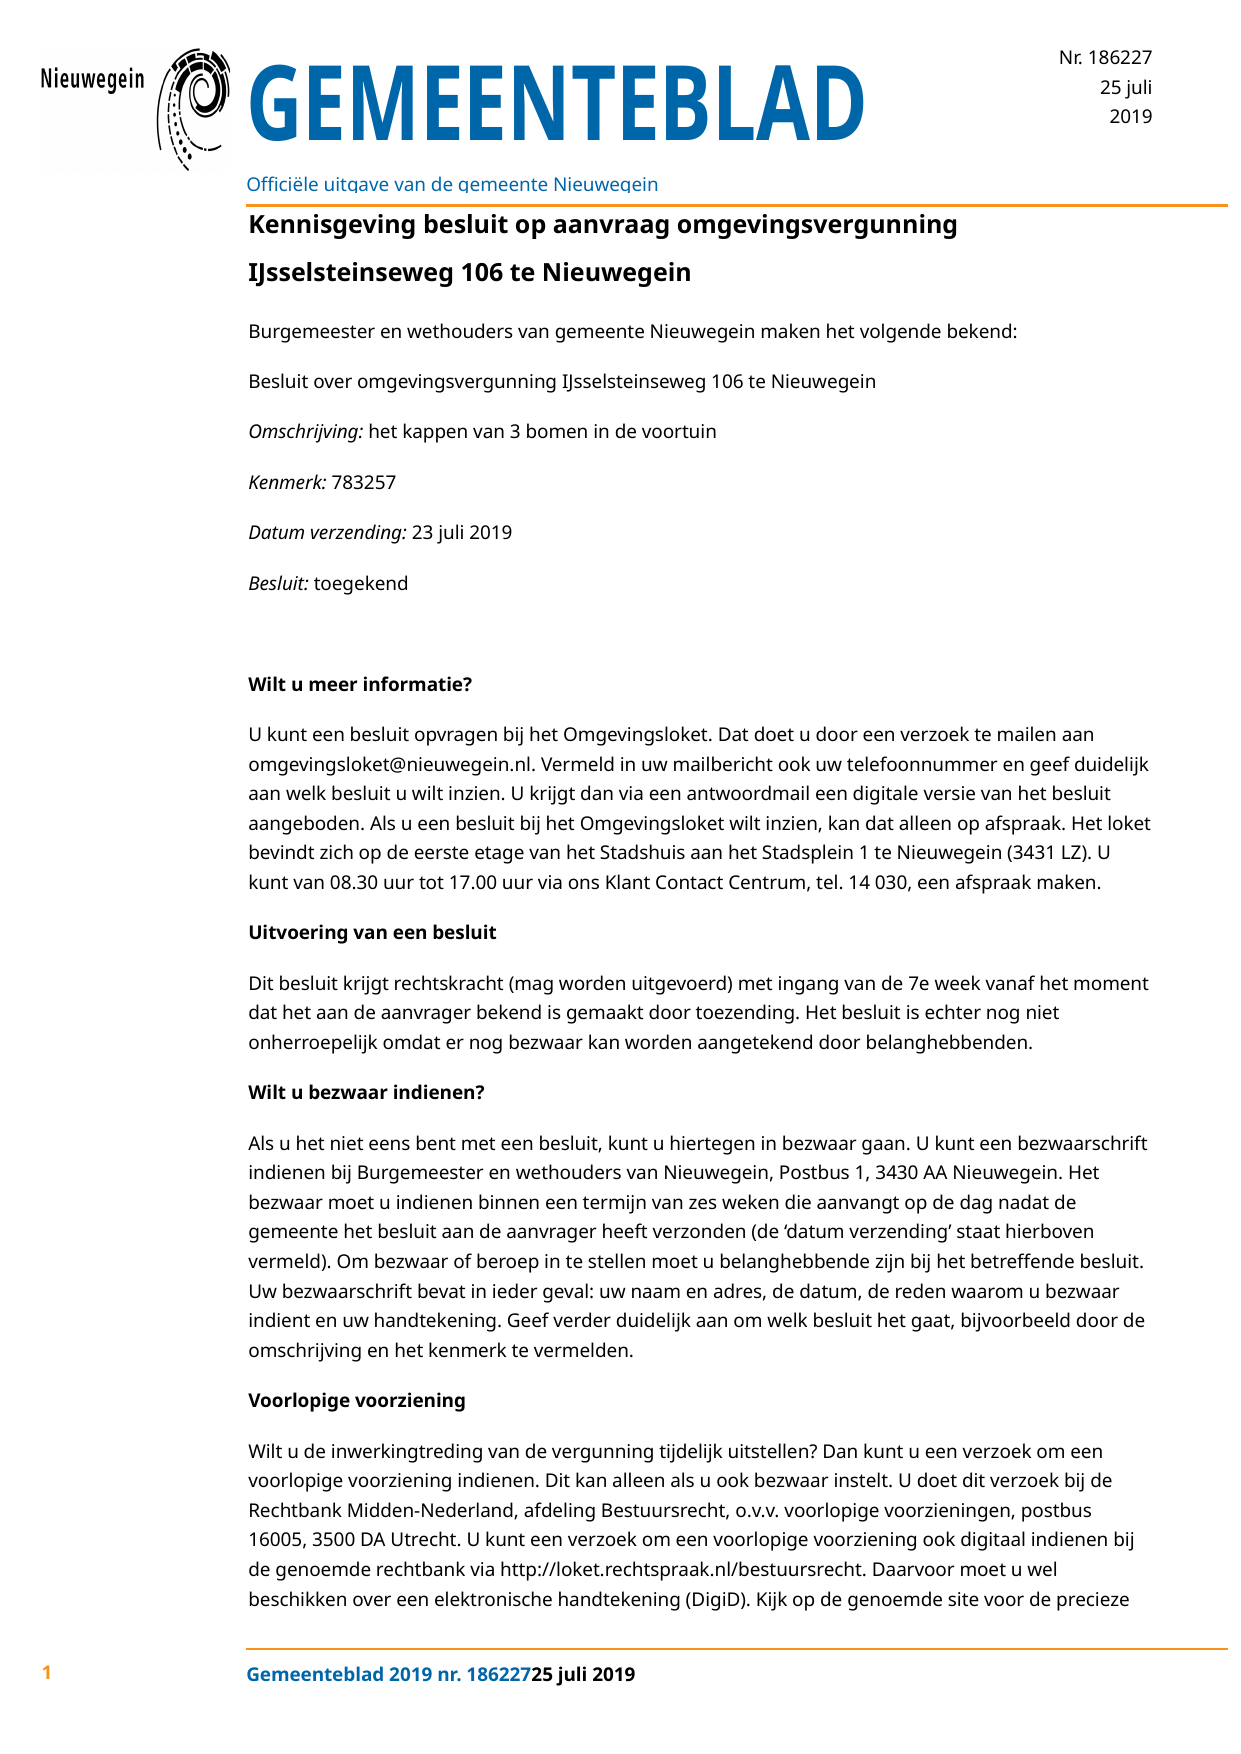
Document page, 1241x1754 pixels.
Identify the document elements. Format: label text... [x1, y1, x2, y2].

text Kenmerk: 783257 [248, 469, 1152, 495]
text Wilt u meer informatie? [248, 671, 1152, 697]
text Omschrijving: het kappen van 3 bomen in de voortuin [248, 419, 1152, 444]
text Dit besluit krijgt rechtskracht (mag worden uitgevoerd) met ingang van de 7e week vanaf het moment dat het aan de aanvrager bekend is gemaakt door toezending. Het besluit is echter nog niet onherroepelijk omdat er nog bezwaar kan worden aangetekend door belanghebbenden. [248, 970, 1152, 1055]
picture [41, 47, 231, 172]
text Voorlopige voorziening [248, 1387, 1152, 1413]
text Besluit: toegekend [248, 570, 1152, 596]
text Wilt u bezwaar indienen? [248, 1079, 1152, 1105]
text U kunt een besluit opvragen bij het Omgevingsloket. Dat doet u door een verzoek te mailen aan omgevingsloket@nieuwegein.nl. Vermeld in uw mailbericht ook uw telefoonnummer en geef duidelijk aan welk besluit u wilt inzien. U krijgt dan via een antwoordmail een digitale versie van het besluit aangeboden. Als u een besluit bij het Omgevingsloket wilt inzien, kan dat alleen op afspraak. Het loket bevindt zich op de eerste etage van het Stadshuis aan het Stadsplein 1 te Nieuwegein (3431 LZ). U kunt van 08.30 uur tot 17.00 uur via ons Klant Contact Centrum, tel. 14 030, een afspraak maken. [248, 721, 1152, 895]
text Uitvoering van een besluit [248, 919, 1152, 945]
text Besluit over omgevingsvergunning IJsselsteinseweg 106 te Nieuwegein [248, 368, 1152, 394]
text Als u het niet eens bent met een besluit, kunt u hiertegen in bezwaar gaan. U kunt een bezwaarschrift indienen bij Burgemeester en wethouders van Nieuwegein, Postbus 1, 3430 AA Nieuwegein. Het bezwaar moet u indienen binnen een termijn van zes weken die aanvangt op de dag nadat de gemeente het besluit aan de aanvrager heeft verzonden (de ‘datum verzending’ staat hierboven vermeld). Om bezwaar of beroep in te stellen moet u belanghebbende zijn bij het betreffende besluit. Uw bezwaarschrift bevat in ieder geval: uw naam en adres, de datum, de reden waarom u bezwaar indient en uw handtekening. Geef verder duidelijk aan om welk besluit het gaat, bijvoorbeeld door de omschrijving en het kenmerk te vermelden. [248, 1130, 1152, 1363]
text Burgemeester en wethouders van gemeente Nieuwegein maken het volgende bekend: [248, 318, 1152, 344]
text Kennisgeving besluit op aanvraag omgevingsvergunning IJsselsteinseweg 106 te Nieuwegein [248, 207, 1152, 288]
text Datum verzending: 23 juli 2019 [248, 519, 1152, 545]
text Wilt u de inwerkingtreding van de vergunning tijdelijk uitstellen? Dan kunt u een verzoek om een voorlopige voorziening indienen. Dit kan alleen als u ook bezwaar instelt. U doet dit verzoek bij de Rechtbank Midden-Nederland, afdeling Bestuursrecht, o.v.v. voorlopige voorzieningen, postbus 16005, 3500 DA Utrecht. U kunt een verzoek om een voorlopige voorziening ook digitaal indienen bij de genoemde rechtbank via http://loket.rechtspraak.nl/bestuursrecht. Daarvoor moet u wel beschikken over een elektronische handtekening (DigiD). Kijk op de genoemde site voor de precieze [248, 1438, 1152, 1612]
